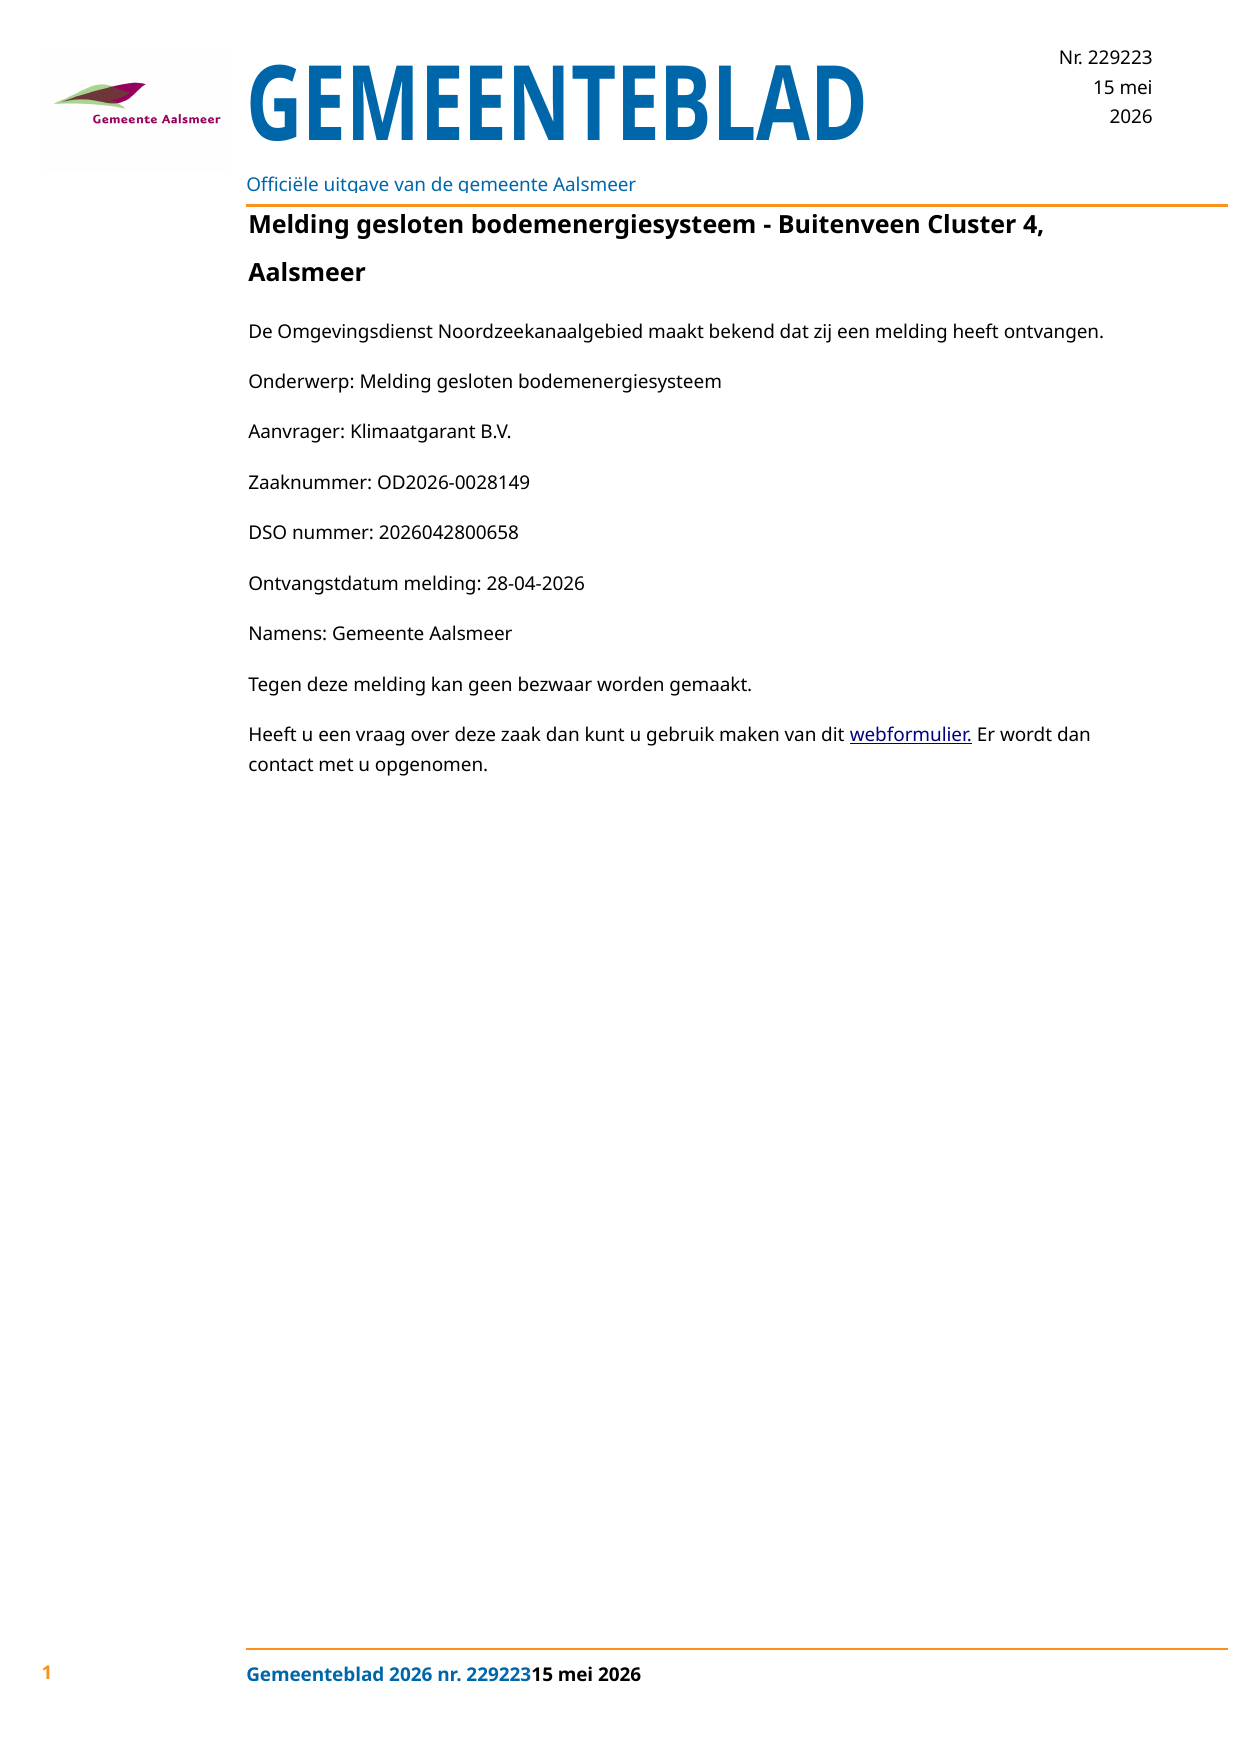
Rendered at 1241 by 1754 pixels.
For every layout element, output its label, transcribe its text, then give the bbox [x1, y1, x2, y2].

text Heeft u een vraag over deze zaak dan kunt u gebruik maken van dit webformulier. Er wordt dan contact met u opgenomen. [248, 721, 1152, 777]
text DSO nummer: 2026042800658 [248, 519, 1152, 545]
text Zaaknummer: OD2026-0028149 [248, 469, 1152, 495]
text Onderwerp: Melding gesloten bodemenergiesysteem [248, 368, 1152, 394]
text Aanvrager: Klimaatgarant B.V. [248, 419, 1152, 444]
text Namens: Gemeente Aalsmeer [248, 620, 1152, 646]
text Ontvangstdatum melding: 28-04-2026 [248, 570, 1152, 596]
text Tegen deze melding kan geen bezwaar worden gemaakt. [248, 671, 1152, 697]
picture [41, 47, 231, 172]
text De Omgevingsdienst Noordzeekanaalgebied maakt bekend dat zij een melding heeft ontvangen. [248, 318, 1152, 344]
text Melding gesloten bodemenergiesysteem - Buitenveen Cluster 4, Aalsmeer [248, 207, 1152, 288]
